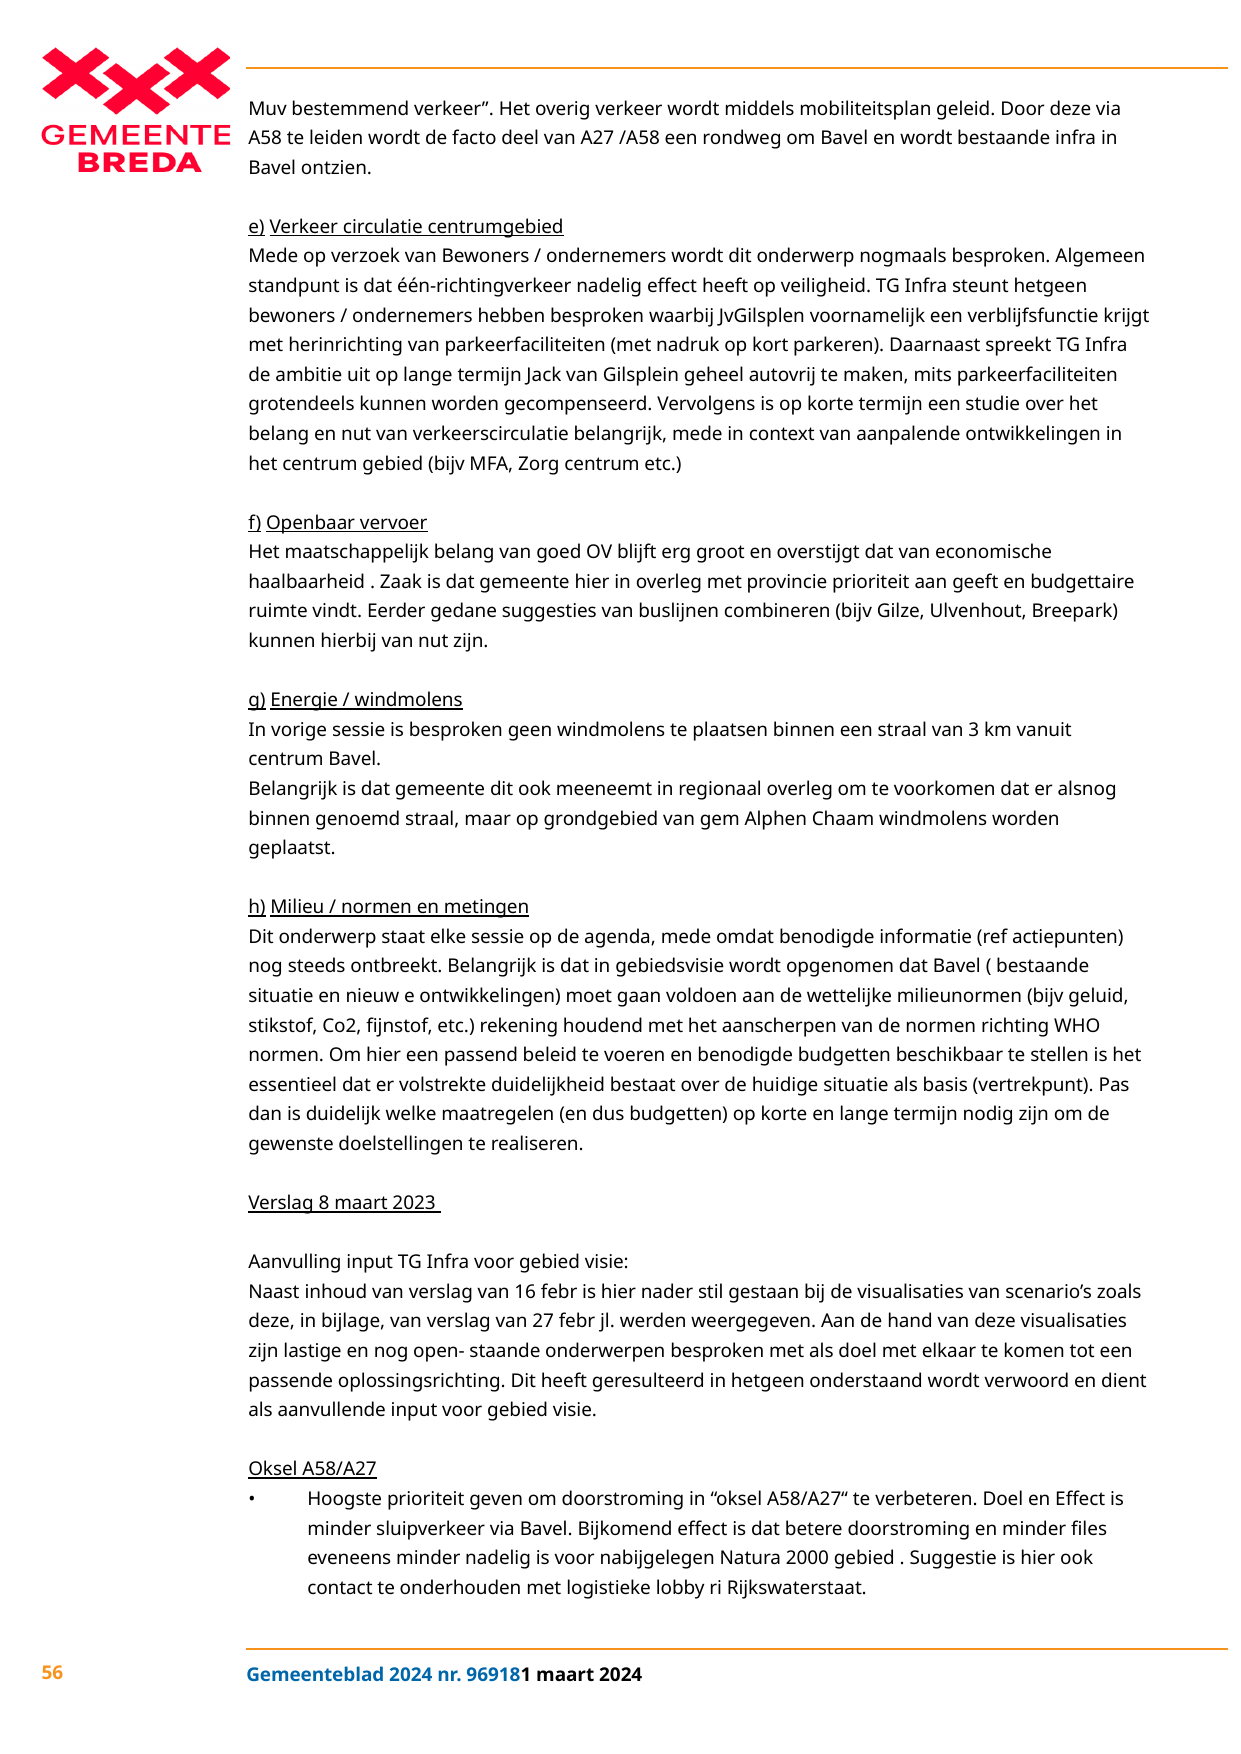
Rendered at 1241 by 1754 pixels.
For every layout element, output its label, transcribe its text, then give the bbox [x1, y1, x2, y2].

text h) Milieu / normen en metingen [248, 893, 1152, 919]
text Belangrijk is dat gemeente dit ook meeneemt in regionaal overleg om te voorkomen dat er alsnog binnen genoemd straal, maar op grondgebied van gem Alphen Chaam windmolens worden geplaatst. [248, 775, 1152, 860]
text Mede op verzoek van Bewoners / ondernemers wordt dit onderwerp nogmaals besproken. Algemeen standpunt is dat één-richtingverkeer nadelig effect heeft op veiligheid. TG Infra steunt hetgeen bewoners / ondernemers hebben besproken waarbij JvGilsplen voornamelijk een verblijfsfunctie krijgt met herinrichting van parkeerfaciliteiten (met nadruk op kort parkeren). Daarnaast spreekt TG Infra de ambitie uit op lange termijn Jack van Gilsplein geheel autovrij te maken, mits parkeerfaciliteiten grotendeels kunnen worden gecompenseerd. Vervolgens is op korte termijn een studie over het belang en nut van verkeerscirculatie belangrijk, mede in context van aanpalende ontwikkelingen in het centrum gebied (bijv MFA, Zorg centrum etc.) [248, 243, 1152, 476]
text In vorige sessie is besproken geen windmolens te plaatsen binnen een straal van 3 km vanuit centrum Bavel. [248, 716, 1152, 771]
text Het maatschappelijk belang van goed OV blijft erg groot en overstijgt dat van economische haalbaarheid . Zaak is dat gemeente hier in overleg met provincie prioriteit aan geeft en budgettaire ruimte vindt. Eerder gedane suggesties van buslijnen combineren (bijv Gilze, Ulvenhout, Breepark) kunnen hierbij van nut zijn. [248, 538, 1152, 653]
text Muv bestemmend verkeer”. Het overig verkeer wordt middels mobiliteitsplan geleid. Door deze via A58 te leiden wordt de facto deel van A27 /A58 een rondweg om Bavel en wordt bestaande infra in Bavel ontzien. [248, 95, 1152, 180]
text e) Verkeer circulatie centrumgebied [248, 213, 1152, 239]
text Verslag 8 maart 2023 [248, 1189, 1152, 1215]
list Hoogste prioriteit geven om doorstroming in “oksel A58/A27“ te verbeteren. Doel en Effect is minder sluipverkeer via Bavel. Bijkomend effect is dat betere doorstroming en minder files eveneens minder nadelig is voor nabijgelegen Natura 2000 gebied . Suggestie is hier ook contact te onderhouden met logistieke lobby ri Rijkswaterstaat. [248, 1485, 1152, 1600]
text Oksel A58/A27 [248, 1456, 1152, 1481]
text g) Energie / windmolens [248, 686, 1152, 712]
text f) Openbaar vervoer [248, 509, 1152, 535]
text Dit onderwerp staat elke sessie op de agenda, mede omdat benodigde informatie (ref actiepunten) nog steeds ontbreekt. Belangrijk is dat in gebiedsvisie wordt opgenomen dat Bavel ( bestaande situatie en nieuw e ontwikkelingen) moet gaan voldoen aan de wettelijke milieunormen (bijv geluid, stikstof, Co2, fijnstof, etc.) rekening houdend met het aanscherpen van de normen richting WHO normen. Om hier een passend beleid te voeren en benodigde budgetten beschikbaar te stellen is het essentieel dat er volstrekte duidelijkheid bestaat over de huidige situatie als basis (vertrekpunt). Pas dan is duidelijk welke maatregelen (en dus budgetten) op korte en lange termijn nodig zijn om de gewenste doelstellingen te realiseren. [248, 923, 1152, 1156]
text Aanvulling input TG Infra voor gebied visie: [248, 1248, 1152, 1274]
picture [41, 47, 231, 172]
text Naast inhoud van verslag van 16 febr is hier nader stil gestaan bij de visualisaties van scenario’s zoals deze, in bijlage, van verslag van 27 febr jl. werden weergegeven. Aan de hand van deze visualisaties zijn lastige en nog open- staande onderwerpen besproken met als doel met elkaar te komen tot een passende oplossingsrichting. Dit heeft geresulteerd in hetgeen onderstaand wordt verwoord en dient als aanvullende input voor gebied visie. [248, 1278, 1152, 1422]
